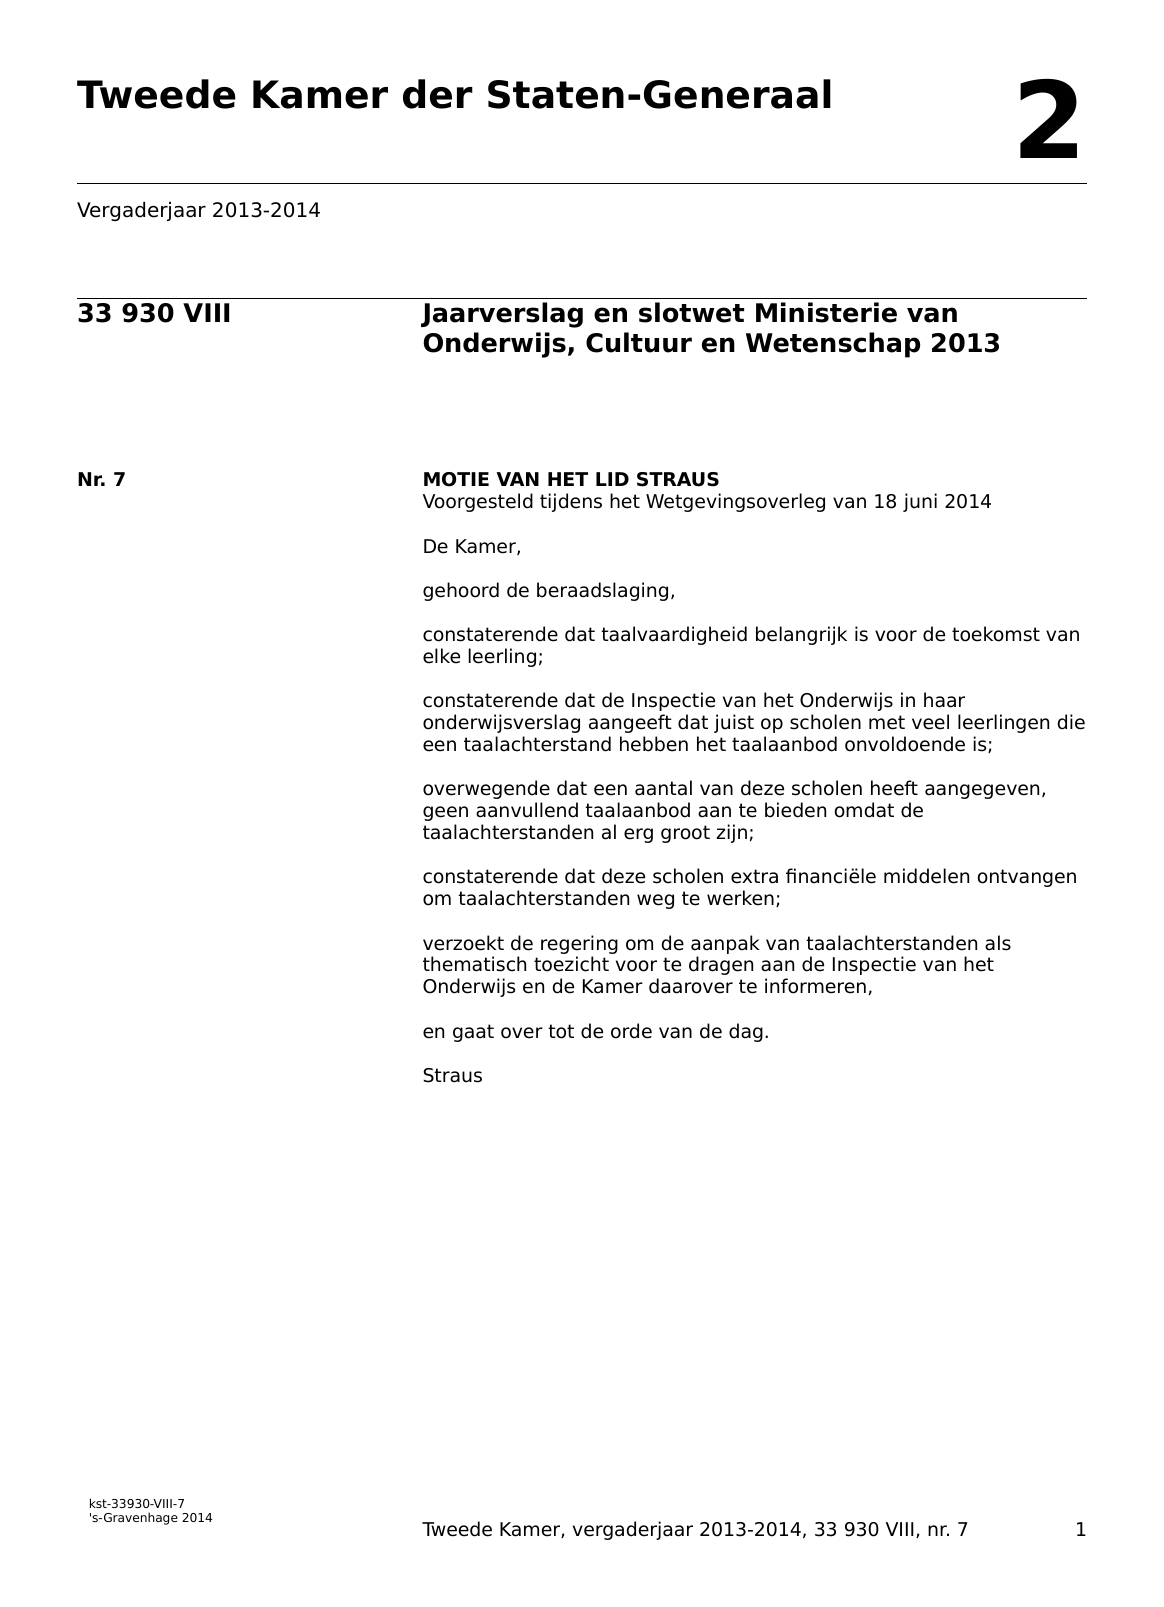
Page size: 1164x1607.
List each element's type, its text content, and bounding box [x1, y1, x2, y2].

table_header Tweede Kamer der Staten-Generaal [77, 59, 886, 183]
text constaterende dat deze scholen extra financiële middelen ontvangen om taalachterstanden weg te werken; [422, 866, 1087, 910]
text Voorgesteld tijdens het Wetgevingsoverleg van 18 juni 2014 [422, 491, 1087, 513]
text en gaat over tot de orde van de dag. [422, 1021, 1087, 1042]
subtitle 33 930 VIII Jaarverslag en slotwet Ministerie van Onderwijs, Cultuur en Wetenschap 2013 [77, 299, 1087, 358]
text kst-33930-VIII-7 [88, 1497, 323, 1511]
table_header 2 [886, 59, 1087, 183]
text constaterende dat taalvaardigheid belangrijk is voor de toekomst van elke leerling; [422, 624, 1087, 668]
text constaterende dat de Inspectie van het Onderwijs in haar onderwijsverslag aangeeft dat juist op scholen met veel leerlingen die een taalachterstand hebben het taalaanbod onvoldoende is; [422, 690, 1087, 756]
text overwegende dat een aantal van deze scholen heeft aangegeven, geen aanvullend taalaanbod aan te bieden omdat de taalachterstanden al erg groot zijn; [422, 778, 1087, 844]
subtitle Nr. 7 MOTIE VAN HET LID STRAUS [77, 469, 1087, 491]
text Straus [422, 1065, 1087, 1087]
text De Kamer, [422, 536, 1087, 557]
text gehoord de beraadslaging, [422, 580, 1087, 602]
table_cell Vergaderjaar 2013-2014 [77, 184, 1087, 298]
text verzoekt de regering om de aanpak van taalachterstanden als thematisch toezicht voor te dragen aan de Inspectie van het Onderwijs en de Kamer daarover te informeren, [422, 932, 1087, 998]
text 's-Gravenhage 2014 [88, 1511, 323, 1525]
